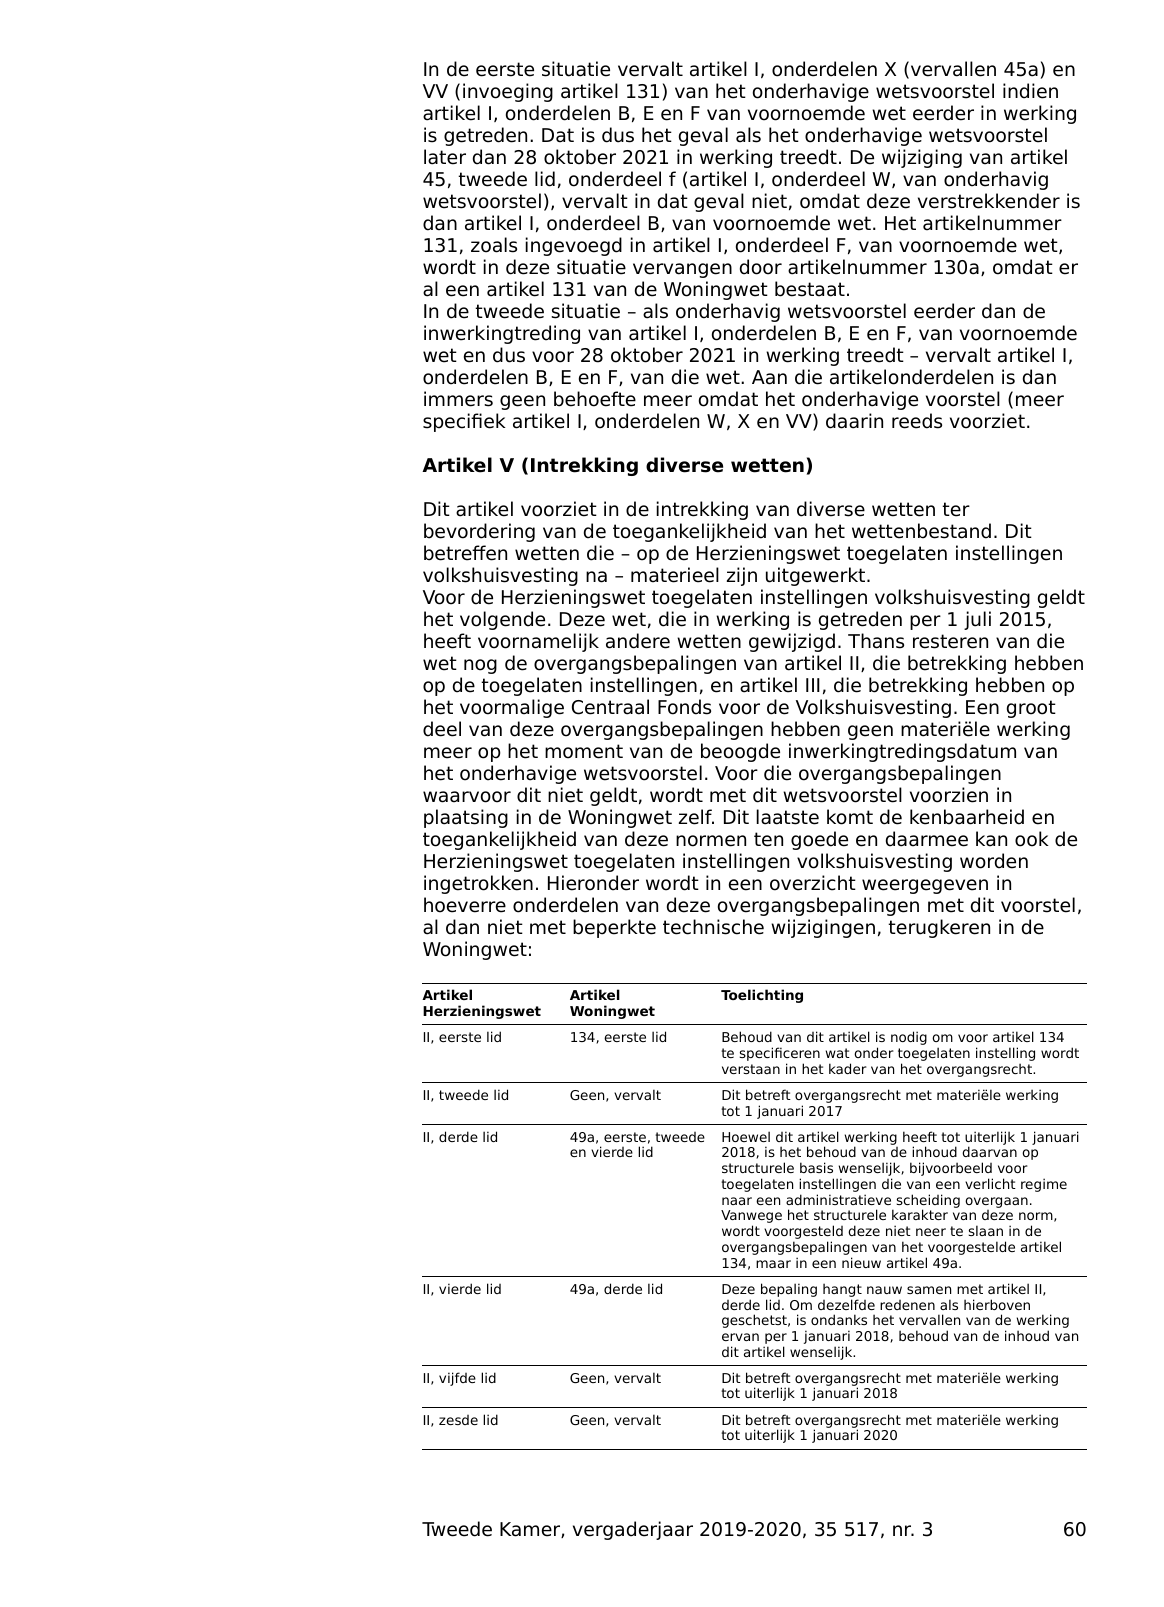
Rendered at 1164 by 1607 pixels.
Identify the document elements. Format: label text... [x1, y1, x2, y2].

table_cell Dit betreft overgangsrecht met materiële werking tot 1 januari 2017 [715, 1083, 1087, 1124]
table_cell Deze bepaling hangt nauw samen met artikel II, derde lid. Om dezelfde redenen als hierboven geschetst, is ondanks het vervallen van de werking ervan per 1 januari 2018, behoud van de inhoud van dit artikel wenselijk. [715, 1277, 1087, 1365]
table_cell II, derde lid [422, 1125, 564, 1276]
table_cell 49a, derde lid [564, 1277, 715, 1365]
text Voor de Herzieningswet toegelaten instellingen volkshuisvesting geldt het volgende. Deze wet, die in werking is getreden per 1 juli 2015, heeft voornamelijk andere wetten gewijzigd. Thans resteren van die wet nog de overgangsbepalingen van artikel II, die betrekking hebben op de toegelaten instellingen, en artikel III, die betrekking hebben op het voormalige Centraal Fonds voor de Volkshuisvesting. Een groot deel van deze overgangsbepalingen hebben geen materiële werking meer op het moment van de beoogde inwerkingtredingsdatum van het onderhavige wetsvoorstel. Voor die overgangsbepalingen waarvoor dit niet geldt, wordt met dit wetsvoorstel voorzien in plaatsing in de Woningwet zelf. Dit laatste komt de kenbaarheid en toegankelijkheid van deze normen ten goede en daarmee kan ook de Herzieningswet toegelaten instellingen volkshuisvesting worden ingetrokken. Hieronder wordt in een overzicht weergegeven in hoeverre onderdelen van deze overgangsbepalingen met dit voorstel, al dan niet met beperkte technische wijzigingen, terugkeren in de Woningwet: [422, 587, 1087, 961]
table_header Toelichting [715, 984, 1087, 1024]
table_cell 134, eerste lid [564, 1025, 715, 1082]
table_cell Geen, vervalt [564, 1366, 715, 1407]
table_cell II, eerste lid [422, 1025, 564, 1082]
table_cell II, vierde lid [422, 1277, 564, 1365]
table_cell II, vijfde lid [422, 1366, 564, 1407]
text In de eerste situatie vervalt artikel I, onderdelen X (vervallen 45a) en VV (invoeging artikel 131) van het onderhavige wetsvoorstel indien artikel I, onderdelen B, E en F van voornoemde wet eerder in werking is getreden. Dat is dus het geval als het onderhavige wetsvoorstel later dan 28 oktober 2021 in werking treedt. De wijziging van artikel 45, tweede lid, onderdeel f (artikel I, onderdeel W, van onderhavig wetsvoorstel), vervalt in dat geval niet, omdat deze verstrekkender is dan artikel I, onderdeel B, van voornoemde wet. Het artikelnummer 131, zoals ingevoegd in artikel I, onderdeel F, van voornoemde wet, wordt in deze situatie vervangen door artikelnummer 130a, omdat er al een artikel 131 van de Woningwet bestaat. [422, 59, 1087, 301]
table_cell 49a, eerste, tweede en vierde lid [564, 1125, 715, 1276]
table_header Artikel Herzieningswet [422, 984, 564, 1024]
text In de tweede situatie – als onderhavig wetsvoorstel eerder dan de inwerkingtreding van artikel I, onderdelen B, E en F, van voornoemde wet en dus voor 28 oktober 2021 in werking treedt – vervalt artikel I, onderdelen B, E en F, van die wet. Aan die artikelonderdelen is dan immers geen behoefte meer omdat het onderhavige voorstel (meer specifiek artikel I, onderdelen W, X en VV) daarin reeds voorziet. [422, 301, 1087, 433]
table_cell Dit betreft overgangsrecht met materiële werking tot uiterlijk 1 januari 2018 [715, 1366, 1087, 1407]
table_cell Dit betreft overgangsrecht met materiële werking tot uiterlijk 1 januari 2020 [715, 1408, 1087, 1449]
table_header Artikel Woningwet [564, 984, 715, 1024]
table_cell Hoewel dit artikel werking heeft tot uiterlijk 1 januari 2018, is het behoud van de inhoud daarvan op structurele basis wenselijk, bijvoorbeeld voor toegelaten instellingen die van een verlicht regime naar een administratieve scheiding overgaan. Vanwege het structurele karakter van deze norm, wordt voorgesteld deze niet neer te slaan in de overgangsbepalingen van het voorgestelde artikel 134, maar in een nieuw artikel 49a. [715, 1125, 1087, 1276]
table_cell Geen, vervalt [564, 1408, 715, 1449]
subtitle Artikel V (Intrekking diverse wetten) [422, 455, 1087, 477]
table_cell Geen, vervalt [564, 1083, 715, 1124]
table_cell Behoud van dit artikel is nodig om voor artikel 134 te specificeren wat onder toegelaten instelling wordt verstaan in het kader van het overgangsrecht. [715, 1025, 1087, 1082]
table_cell II, tweede lid [422, 1083, 564, 1124]
text Dit artikel voorziet in de intrekking van diverse wetten ter bevordering van de toegankelijkheid van het wettenbestand. Dit betreffen wetten die – op de Herzieningswet toegelaten instellingen volkshuisvesting na – materieel zijn uitgewerkt. [422, 499, 1087, 587]
table_cell II, zesde lid [422, 1408, 564, 1449]
